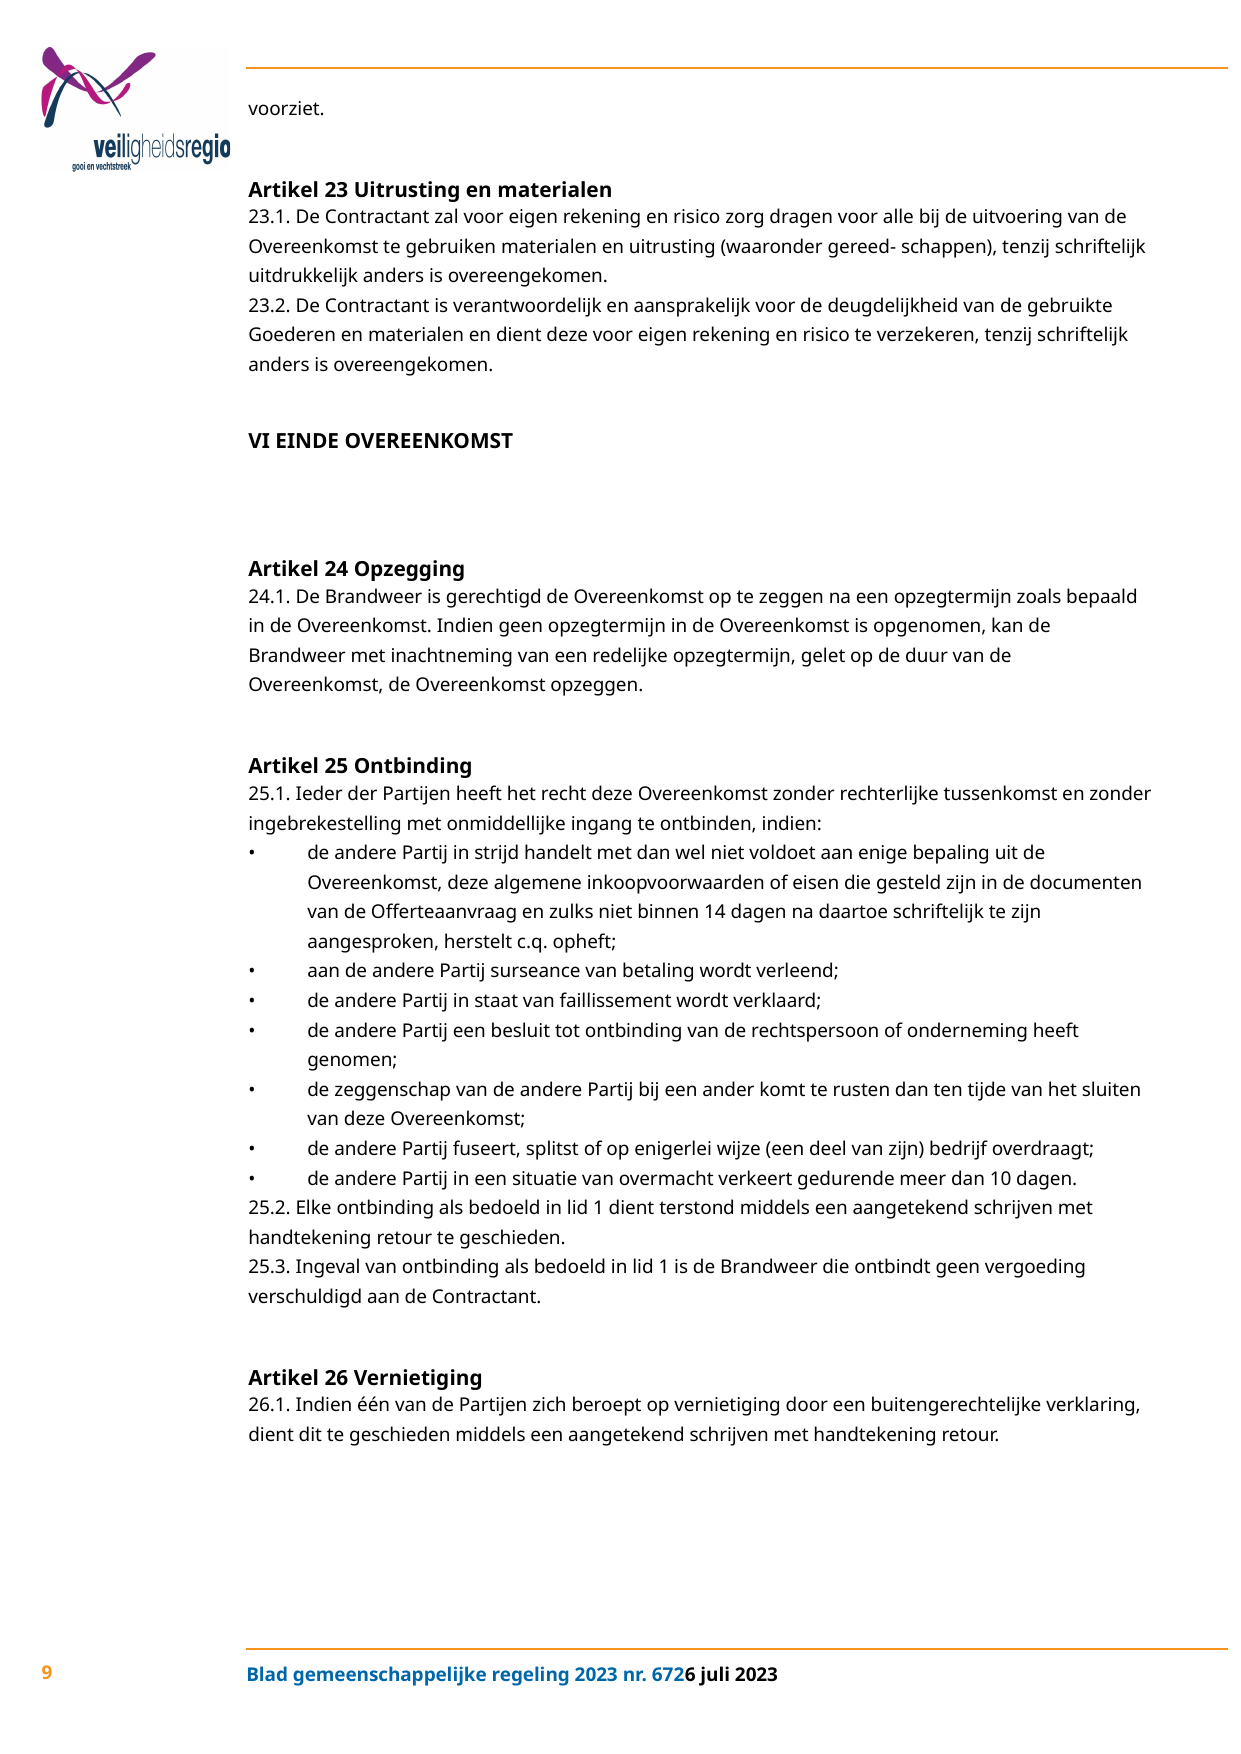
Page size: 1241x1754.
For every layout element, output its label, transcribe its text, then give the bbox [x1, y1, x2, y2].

list de andere Partij fuseert, splitst of op enigerlei wijze (een deel van zijn) bedrijf overdraagt; [248, 1135, 1152, 1161]
list de andere Partij in een situatie van overmacht verkeert gedurende meer dan 10 dagen. [248, 1165, 1152, 1190]
text VI EINDE OVEREENKOMST [248, 426, 1152, 455]
text 25.1. Ieder der Partijen heeft het recht deze Overeenkomst zonder rechterlijke tussenkomst en zonder ingebrekestelling met onmiddellijke ingang te ontbinden, indien: [248, 780, 1152, 835]
list de andere Partij in staat van faillissement wordt verklaard; [248, 987, 1152, 1013]
text 26.1. Indien één van de Partijen zich beroept op vernietiging door een buitengerechtelijke verklaring, dient dit te geschieden middels een aangetekend schrijven met handtekening retour. [248, 1391, 1152, 1447]
text Artikel 24 Opzegging [248, 554, 1152, 583]
text Artikel 23 Uitrusting en materialen [248, 175, 1152, 203]
text 24.1. De Brandweer is gerechtigd de Overeenkomst op te zeggen na een opzegtermijn zoals bepaald in de Overeenkomst. Indien geen opzegtermijn in de Overeenkomst is opgenomen, kan de Brandweer met inachtneming van een redelijke opzegtermijn, gelet op de duur van de Overeenkomst, de Overeenkomst opzeggen. [248, 583, 1152, 697]
list de andere Partij een besluit tot ontbinding van de rechtspersoon of onderneming heeft genomen; [248, 1017, 1152, 1072]
text Artikel 26 Vernietiging [248, 1363, 1152, 1391]
text 23.1. De Contractant zal voor eigen rekening en risico zorg dragen voor alle bij de uitvoering van de Overeenkomst te gebruiken materialen en uitrusting (waaronder gereed- schappen), tenzij schriftelijk uitdrukkelijk anders is overeengekomen. [248, 203, 1152, 288]
text 25.2. Elke ontbinding als bedoeld in lid 1 dient terstond middels een aangetekend schrijven met handtekening retour te geschieden. [248, 1194, 1152, 1249]
list aan de andere Partij surseance van betaling wordt verleend; [248, 958, 1152, 983]
text Artikel 25 Ontbinding [248, 752, 1152, 780]
text 25.3. Ingeval van ontbinding als bedoeld in lid 1 is de Brandweer die ontbindt geen vergoeding verschuldigd aan de Contractant. [248, 1253, 1152, 1309]
list de andere Partij in strijd handelt met dan wel niet voldoet aan enige bepaling uit de Overeenkomst, deze algemene inkoopvoorwaarden of eisen die gesteld zijn in de documenten van de Offerteaanvraag en zulks niet binnen 14 dagen na daartoe schriftelijk te zijn aangesproken, herstelt c.q. opheft; [248, 839, 1152, 954]
text 23.2. De Contractant is verantwoordelijk en aansprakelijk voor de deugdelijkheid van de gebruikte Goederen en materialen en dient deze voor eigen rekening en risico te verzekeren, tenzij schriftelijk anders is overeengekomen. [248, 292, 1152, 377]
list de zeggenschap van de andere Partij bij een ander komt te rusten dan ten tijde van het sluiten van deze Overeenkomst; [248, 1076, 1152, 1131]
picture [41, 47, 231, 172]
text voorziet. [248, 95, 1152, 121]
